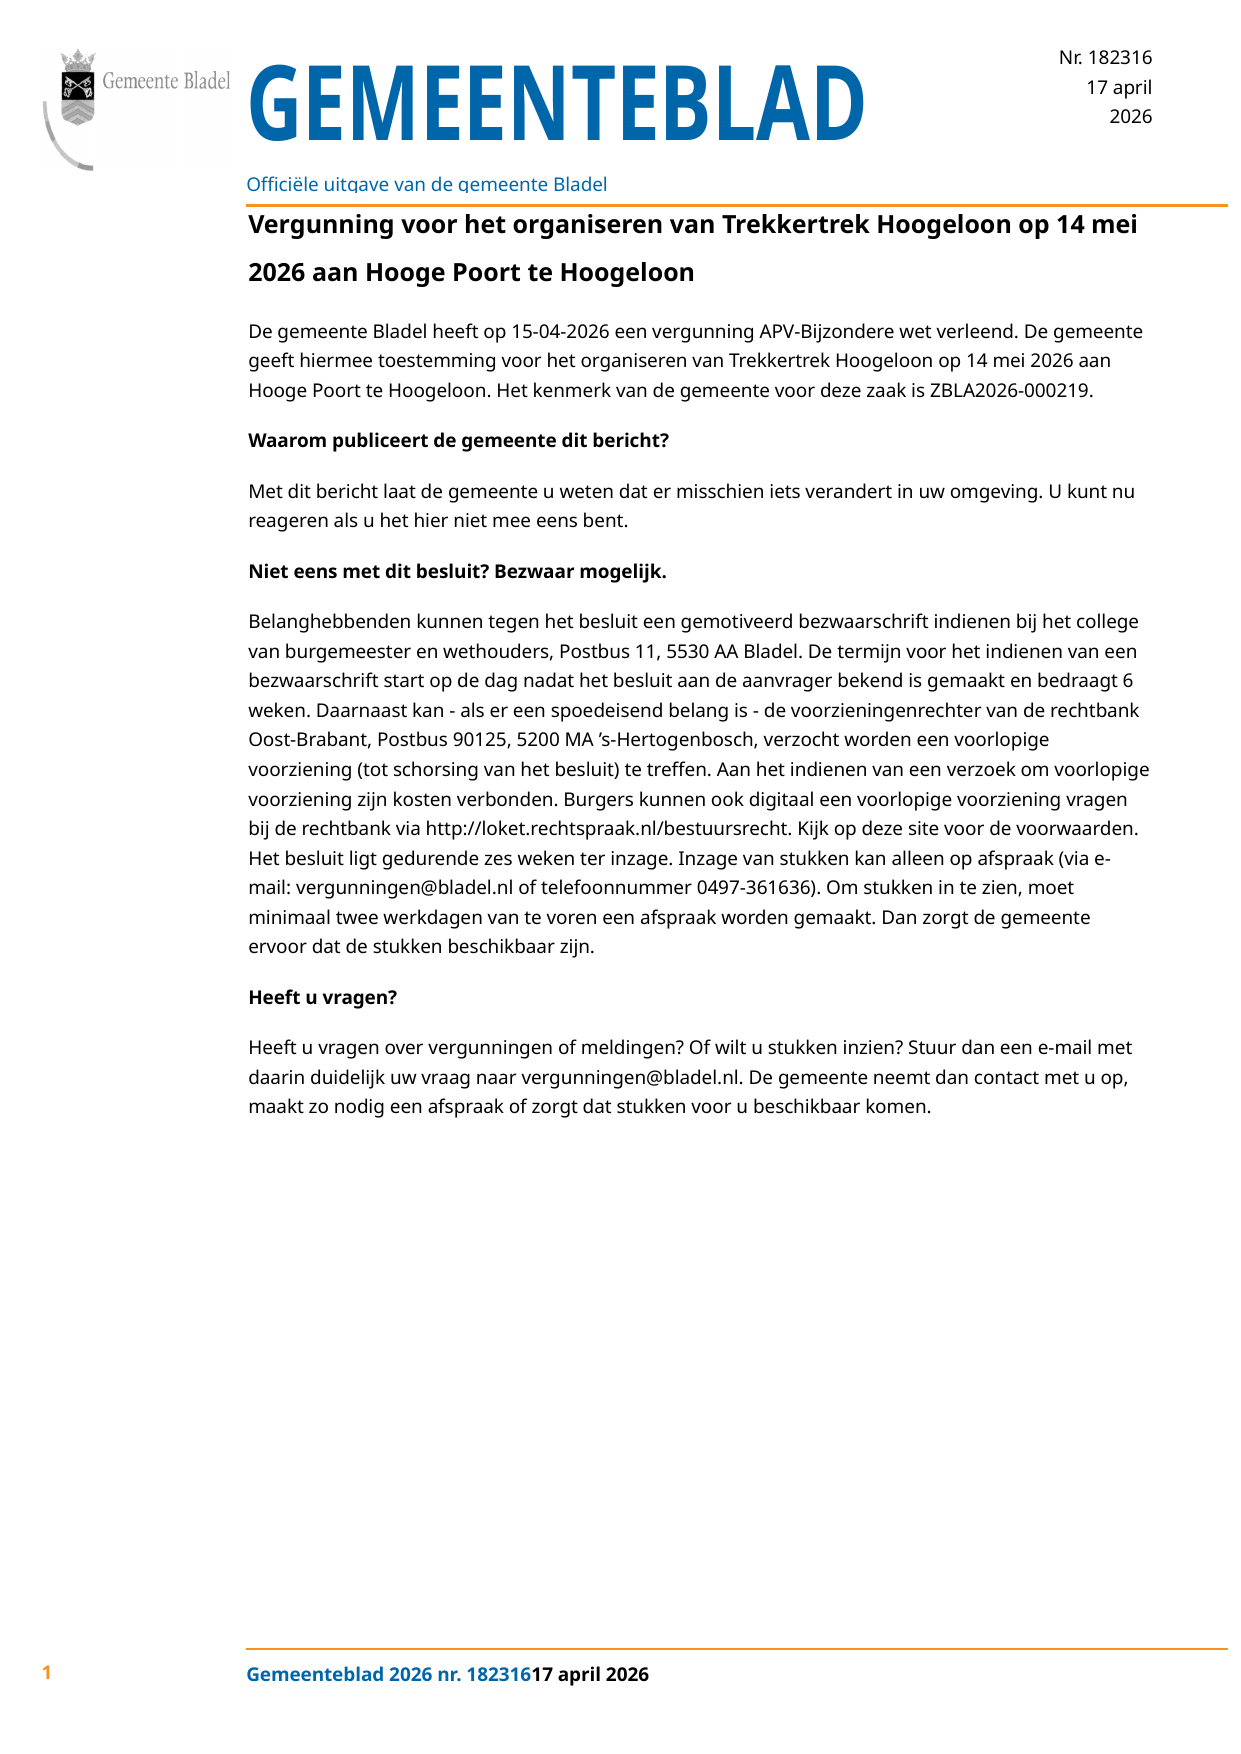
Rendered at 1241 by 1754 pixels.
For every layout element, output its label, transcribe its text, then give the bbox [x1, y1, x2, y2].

text Niet eens met dit besluit? Bezwaar mogelijk. [248, 558, 1152, 584]
text Waarom publiceert de gemeente dit bericht? [248, 427, 1152, 453]
text Heeft u vragen? [248, 984, 1152, 1010]
text Met dit bericht laat de gemeente u weten dat er misschien iets verandert in uw omgeving. U kunt nu reageren als u het hier niet mee eens bent. [248, 478, 1152, 533]
text Belanghebbenden kunnen tegen het besluit een gemotiveerd bezwaarschrift indienen bij het college van burgemeester en wethouders, Postbus 11, 5530 AA Bladel. De termijn voor het indienen van een bezwaarschrift start op de dag nadat het besluit aan de aanvrager bekend is gemaakt en bedraagt 6 weken. Daarnaast kan - als er een spoedeisend belang is - de voorzieningenrechter van de rechtbank Oost-Brabant, Postbus 90125, 5200 MA ’s-Hertogenbosch, verzocht worden een voorlopige voorziening (tot schorsing van het besluit) te treffen. Aan het indienen van een verzoek om voorlopige voorziening zijn kosten verbonden. Burgers kunnen ook digitaal een voorlopige voorziening vragen bij de rechtbank via http://loket.rechtspraak.nl/bestuursrecht. Kijk op deze site voor de voorwaarden. Het besluit ligt gedurende zes weken ter inzage. Inzage van stukken kan alleen op afspraak (via e-mail: vergunningen@bladel.nl of telefoonnummer 0497-361636). Om stukken in te zien, moet minimaal twee werkdagen van te voren een afspraak worden gemaakt. Dan zorgt de gemeente ervoor dat de stukken beschikbaar zijn. [248, 608, 1152, 959]
picture [41, 47, 231, 172]
text Heeft u vragen over vergunningen of meldingen? Of wilt u stukken inzien? Stuur dan een e-mail met daarin duidelijk uw vraag naar vergunningen@bladel.nl. De gemeente neemt dan contact met u op, maakt zo nodig een afspraak of zorgt dat stukken voor u beschikbaar komen. [248, 1034, 1152, 1119]
text Vergunning voor het organiseren van Trekkertrek Hoogeloon op 14 mei 2026 aan Hooge Poort te Hoogeloon [248, 207, 1152, 288]
text De gemeente Bladel heeft op 15-04-2026 een vergunning APV-Bijzondere wet verleend. De gemeente geeft hiermee toestemming voor het organiseren van Trekkertrek Hoogeloon op 14 mei 2026 aan Hooge Poort te Hoogeloon. Het kenmerk van de gemeente voor deze zaak is ZBLA2026-000219. [248, 318, 1152, 403]
